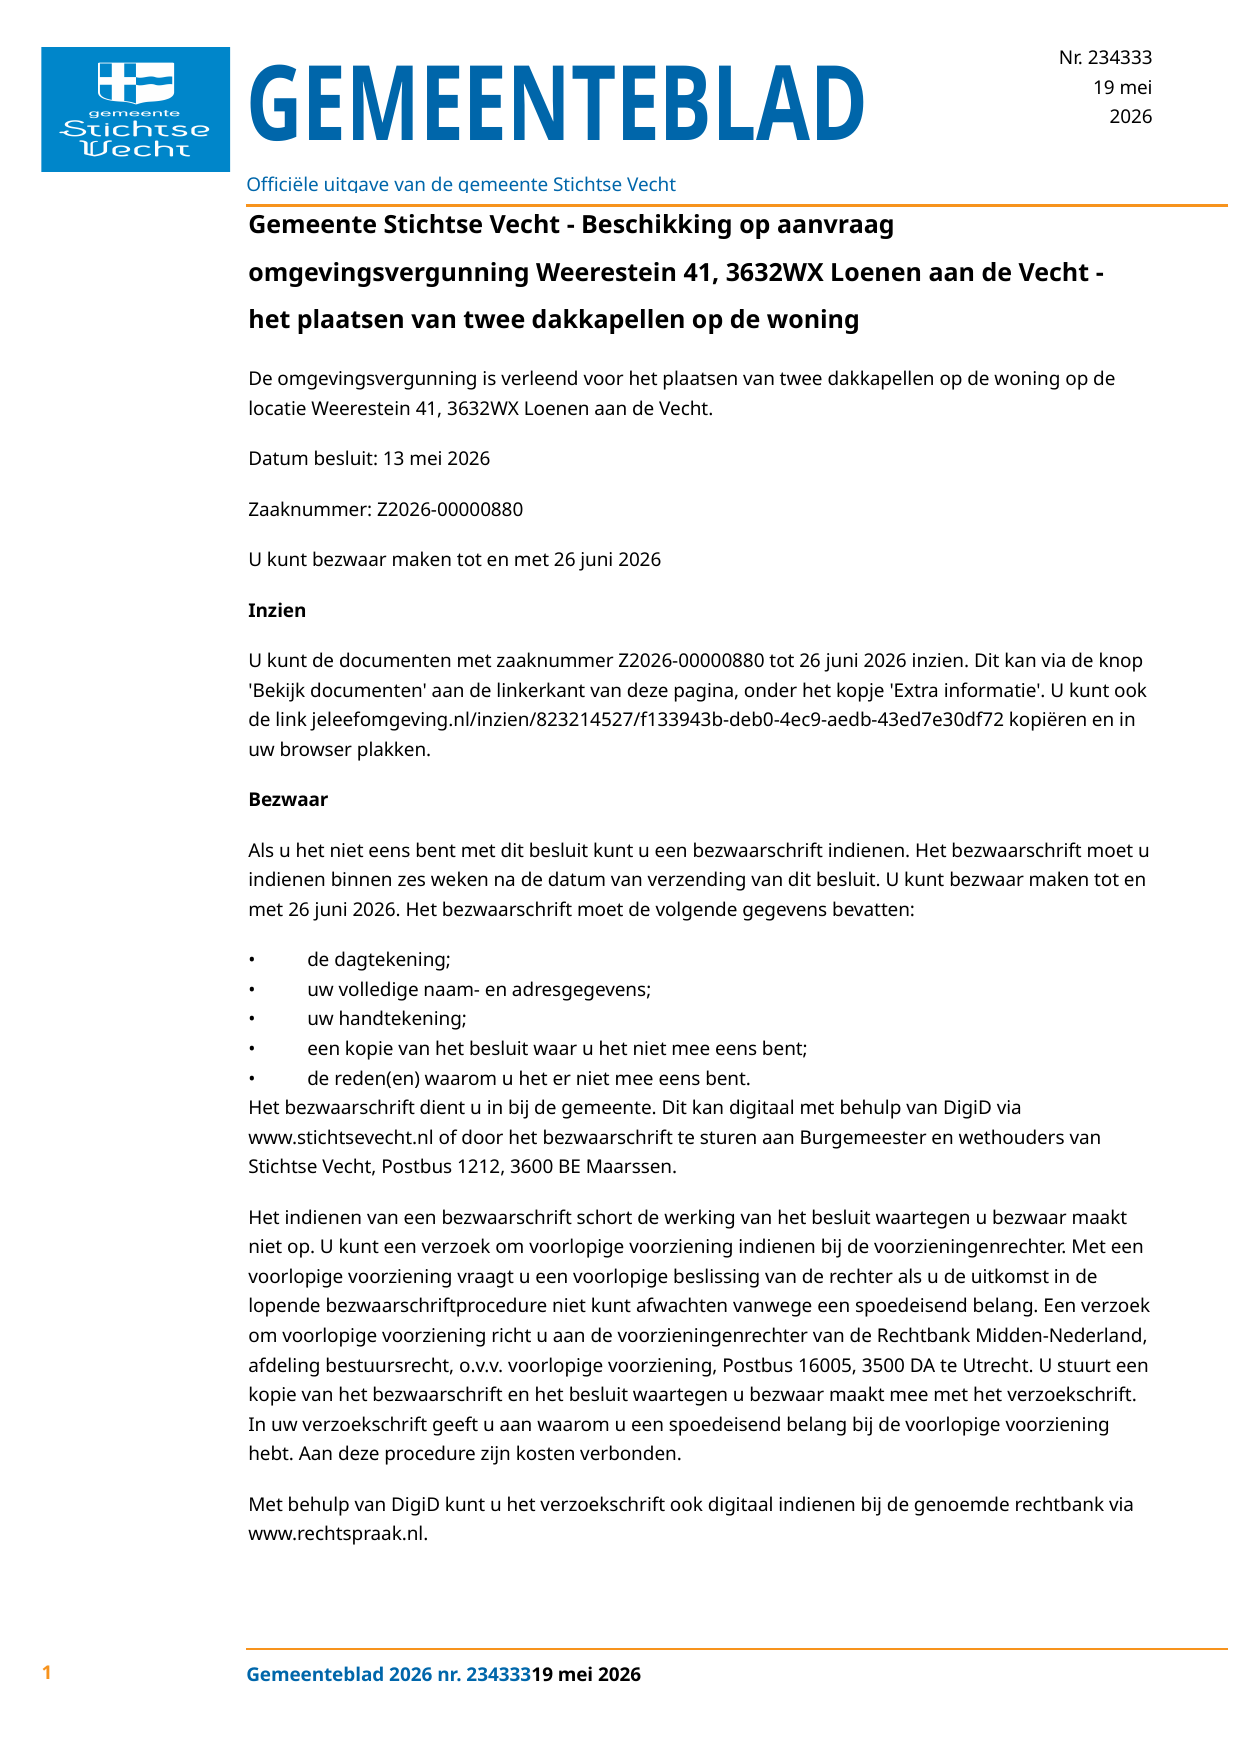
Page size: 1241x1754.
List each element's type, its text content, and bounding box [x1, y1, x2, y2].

text De omgevingsvergunning is verleend voor het plaatsen van twee dakkapellen op de woning op de locatie Weerestein 41, 3632WX Loenen aan de Vecht. [248, 366, 1152, 421]
text U kunt de documenten met zaaknummer Z2026-00000880 tot 26 juni 2026 inzien. Dit kan via de knop 'Bekijk documenten' aan de linkerkant van deze pagina, onder het kopje 'Extra informatie'. U kunt ook de link jeleefomgeving.nl/inzien/823214527/f133943b-deb0-4ec9-aedb-43ed7e30df72 kopiëren en in uw browser plakken. [248, 647, 1152, 762]
picture [137, 63, 174, 103]
text Met behulp van DigiD kunt u het verzoekschrift ook digitaal indienen bij de genoemde rechtbank via www.rechtspraak.nl. [248, 1491, 1152, 1546]
text Het indienen van een bezwaarschrift schort de werking van het besluit waartegen u bezwaar maakt niet op. U kunt een verzoek om voorlopige voorziening indienen bij de voorzieningenrechter. Met een voorlopige voorziening vraagt u een voorlopige beslissing van de rechter als u de uitkomst in de lopende bezwaarschriftprocedure niet kunt afwachten vanwege een spoedeisend belang. Een verzoek om voorlopige voorziening richt u aan de voorzieningenrechter van de Rechtbank Midden-Nederland, afdeling bestuursrecht, o.v.v. voorlopige voorziening, Postbus 16005, 3500 DA te Utrecht. U stuurt een kopie van het bezwaarschrift en het besluit waartegen u bezwaar maakt mee met het verzoekschrift. In uw verzoekschrift geeft u aan waarom u een spoedeisend belang bij de voorlopige voorziening hebt. Aan deze procedure zijn kosten verbonden. [248, 1204, 1152, 1466]
list uw handtekening; [248, 1006, 1152, 1031]
text U kunt bezwaar maken tot en met 26 juni 2026 [248, 546, 1152, 572]
list een kopie van het besluit waar u het niet mee eens bent; [248, 1035, 1152, 1061]
list de dagtekening; [248, 946, 1152, 972]
text Bezwaar [248, 786, 1152, 812]
text Zaaknummer: Z2026-00000880 [248, 496, 1152, 522]
list uw volledige naam- en adresgegevens; [248, 976, 1152, 1002]
list de reden(en) waarom u het er niet mee eens bent. [248, 1065, 1152, 1090]
text Datum besluit: 13 mei 2026 [248, 446, 1152, 471]
text Inzien [248, 597, 1152, 622]
text Als u het niet eens bent met dit besluit kunt u een bezwaarschrift indienen. Het bezwaarschrift moet u indienen binnen zes weken na de datum van verzending van dit besluit. U kunt bezwaar maken tot en met 26 juni 2026. Het bezwaarschrift moet de volgende gegevens bevatten: [248, 837, 1152, 922]
picture [99, 63, 135, 101]
text Gemeente Stichtse Vecht - Beschikking op aanvraag omgevingsvergunning Weerestein 41, 3632WX Loenen aan de Vecht - het plaatsen van twee dakkapellen op de woning [248, 207, 1152, 336]
text Het bezwaarschrift dient u in bij de gemeente. Dit kan digitaal met behulp van DigiD via www.stichtsevecht.nl of door het bezwaarschrift te sturen aan Burgemeester en wethouders van Stichtse Vecht, Postbus 1212, 3600 BE Maarssen. [248, 1094, 1152, 1179]
